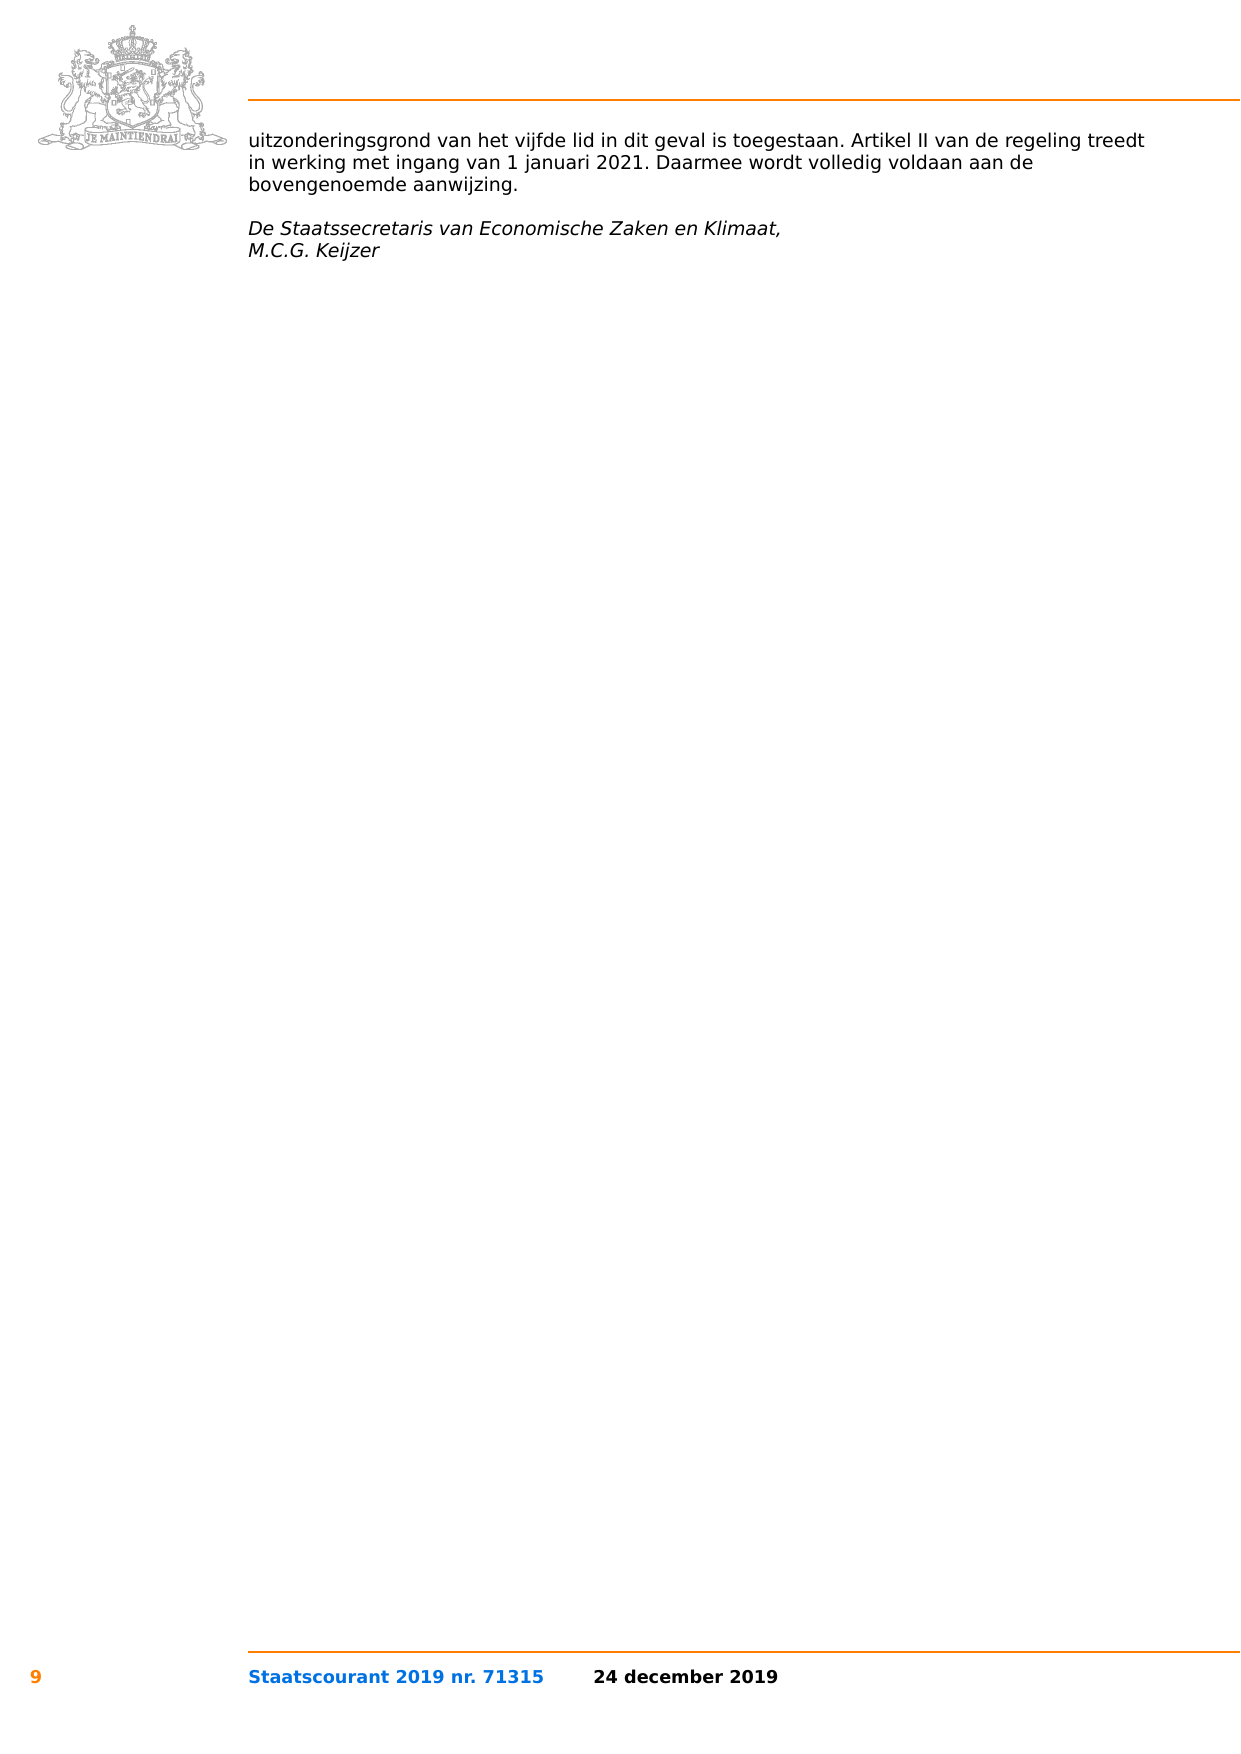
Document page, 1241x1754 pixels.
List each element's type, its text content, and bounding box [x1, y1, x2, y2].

text De Staatssecretaris van Economische Zaken en Klimaat, M.C.G. Keijzer [248, 218, 1163, 262]
picture [38, 25, 227, 150]
text uitzonderingsgrond van het vijfde lid in dit geval is toegestaan. Artikel II van de regeling treedt in werking met ingang van 1 januari 2021. Daarmee wordt volledig voldaan aan de bovengenoemde aanwijzing. [248, 130, 1163, 196]
